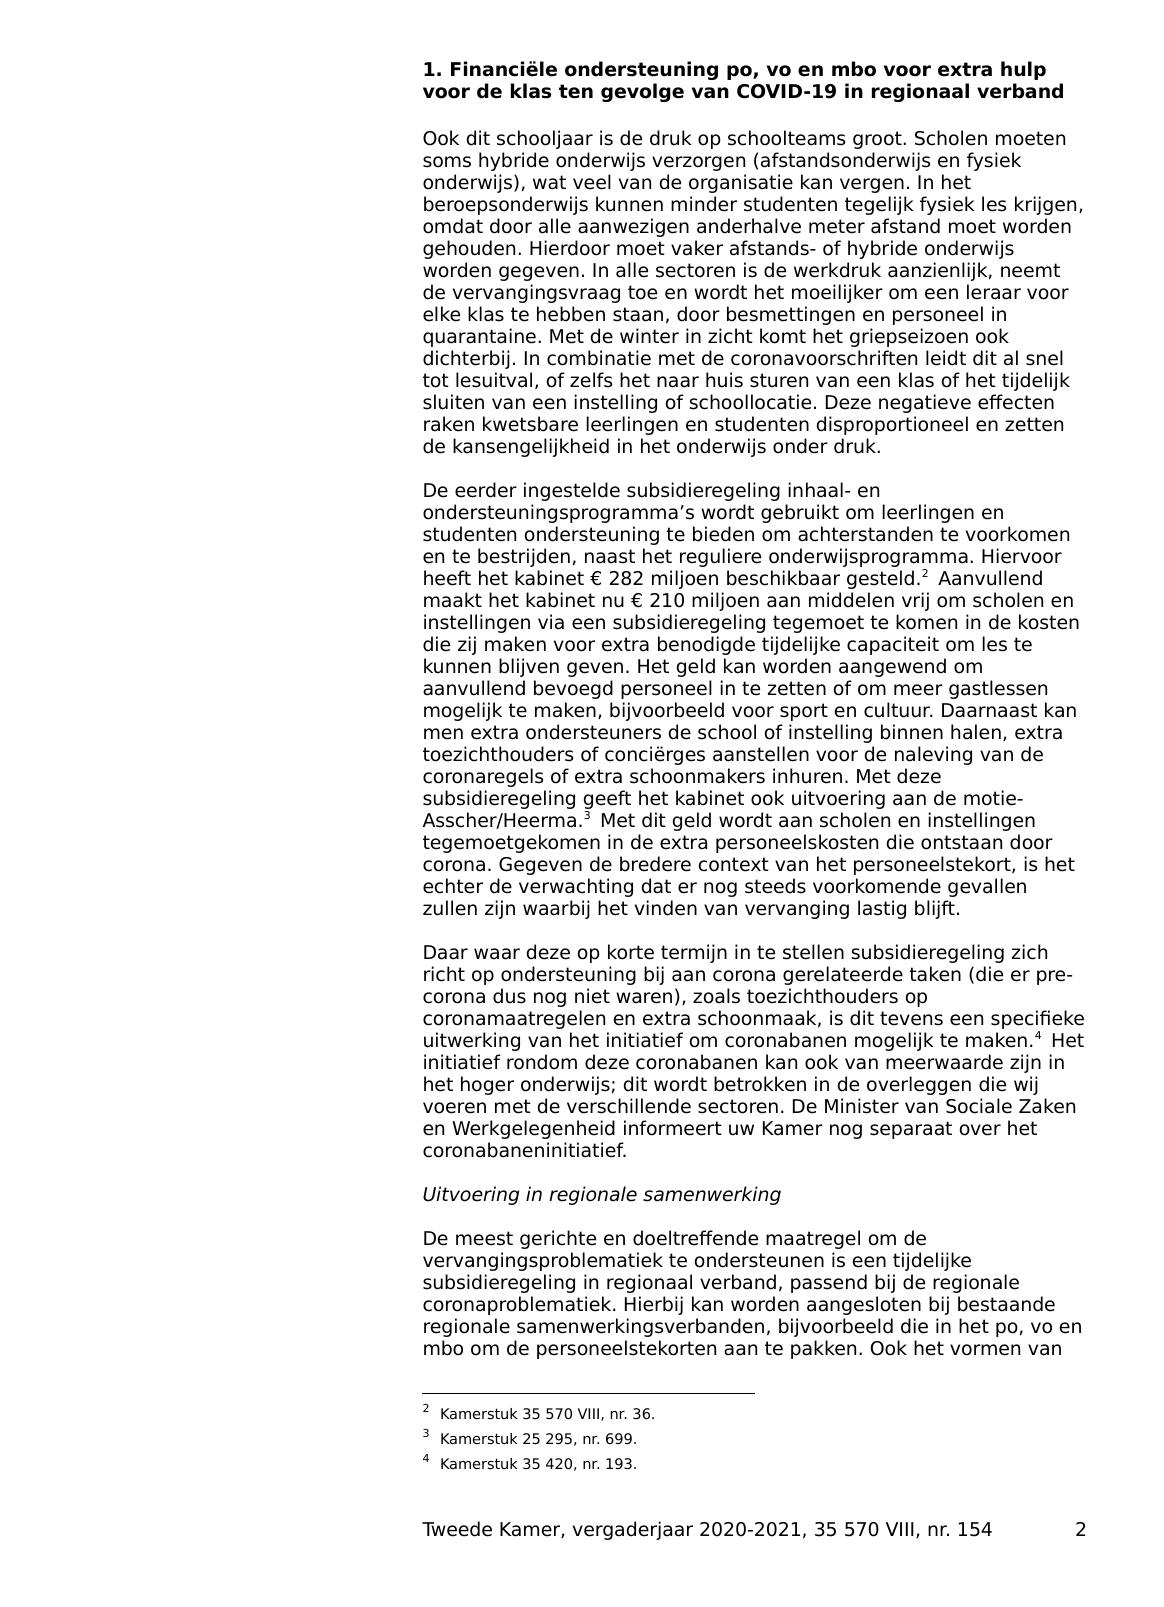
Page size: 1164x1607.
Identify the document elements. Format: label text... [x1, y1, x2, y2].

subtitle Uitvoering in regionale samenwerking [422, 1184, 1087, 1206]
text Kamerstuk 35 570 VIII, nr. 36. [422, 1402, 1087, 1424]
text Kamerstuk 25 295, nr. 699. [422, 1427, 1087, 1449]
text De meest gerichte en doeltreffende maatregel om de vervangingsproblematiek te ondersteunen is een tijdelijke subsidieregeling in regionaal verband, passend bij de regionale coronaproblematiek. Hierbij kan worden aangesloten bij bestaande regionale samenwerkingsverbanden, bijvoorbeeld die in het po, vo en mbo om de personeelstekorten aan te pakken. Ook het vormen van [422, 1228, 1087, 1360]
text De eerder ingestelde subsidieregeling inhaal- en ondersteuningsprogramma’s wordt gebruikt om leerlingen en studenten ondersteuning te bieden om achterstanden te voorkomen en te bestrijden, naast het reguliere onderwijsprogramma. Hiervoor heeft het kabinet € 282 miljoen beschikbaar gesteld. Aanvullend maakt het kabinet nu € 210 miljoen aan middelen vrij om scholen en instellingen via een subsidieregeling tegemoet te komen in de kosten die zij maken voor extra benodigde tijdelijke capaciteit om les te kunnen blijven geven. Het geld kan worden aangewend om aanvullend bevoegd personeel in te zetten of om meer gastlessen mogelijk te maken, bijvoorbeeld voor sport en cultuur. Daarnaast kan men extra ondersteuners de school of instelling binnen halen, extra toezichthouders of conciërges aanstellen voor de naleving van de coronaregels of extra schoonmakers inhuren. Met deze subsidieregeling geeft het kabinet ook uitvoering aan de motie-Asscher/Heerma. Met dit geld wordt aan scholen en instellingen tegemoetgekomen in de extra personeelskosten die ontstaan door corona. Gegeven de bredere context van het personeelstekort, is het echter de verwachting dat er nog steeds voorkomende gevallen zullen zijn waarbij het vinden van vervanging lastig blijft. [422, 480, 1087, 919]
text Ook dit schooljaar is de druk op schoolteams groot. Scholen moeten soms hybride onderwijs verzorgen (afstandsonderwijs en fysiek onderwijs), wat veel van de organisatie kan vergen. In het beroepsonderwijs kunnen minder studenten tegelijk fysiek les krijgen, omdat door alle aanwezigen anderhalve meter afstand moet worden gehouden. Hierdoor moet vaker afstands- of hybride onderwijs worden gegeven. In alle sectoren is de werkdruk aanzienlijk, neemt de vervangingsvraag toe en wordt het moeilijker om een leraar voor elke klas te hebben staan, door besmettingen en personeel in quarantaine. Met de winter in zicht komt het griepseizoen ook dichterbij. In combinatie met de coronavoorschriften leidt dit al snel tot lesuitval, of zelfs het naar huis sturen van een klas of het tijdelijk sluiten van een instelling of schoollocatie. Deze negatieve effecten raken kwetsbare leerlingen en studenten disproportioneel en zetten de kansengelijkheid in het onderwijs onder druk. [422, 128, 1087, 458]
subtitle 1. Financiële ondersteuning po, vo en mbo voor extra hulp voor de klas ten gevolge van COVID-19 in regionaal verband [422, 59, 1087, 103]
text Daar waar deze op korte termijn in te stellen subsidieregeling zich richt op ondersteuning bij aan corona gerelateerde taken (die er pre-corona dus nog niet waren), zoals toezichthouders op coronamaatregelen en extra schoonmaak, is dit tevens een specifieke uitwerking van het initiatief om coronabanen mogelijk te maken. Het initiatief rondom deze coronabanen kan ook van meerwaarde zijn in het hoger onderwijs; dit wordt betrokken in de overleggen die wij voeren met de verschillende sectoren. De Minister van Sociale Zaken en Werkgelegenheid informeert uw Kamer nog separaat over het coronabaneninitiatief. [422, 942, 1087, 1161]
text Kamerstuk 35 420, nr. 193. [422, 1452, 1087, 1474]
